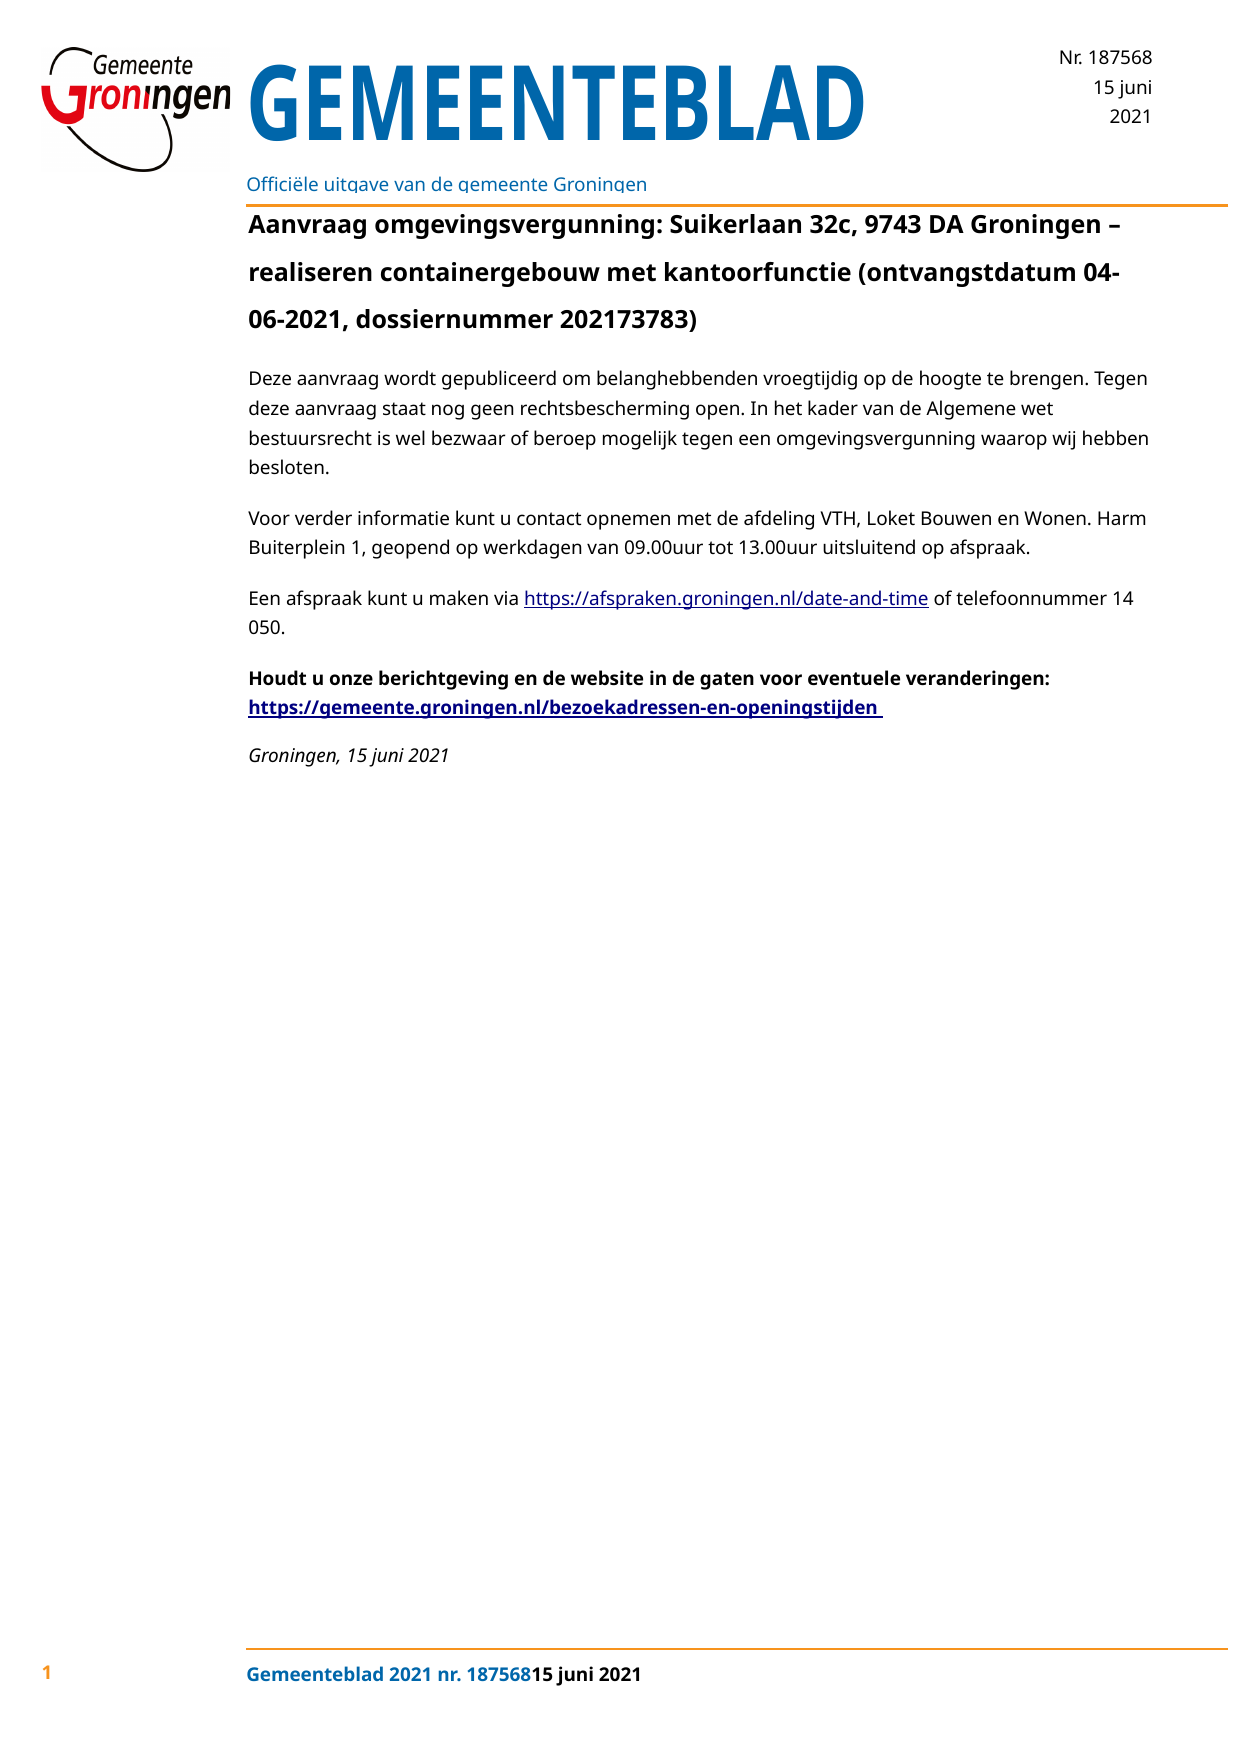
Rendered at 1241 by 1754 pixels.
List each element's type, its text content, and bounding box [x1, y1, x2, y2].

text Groningen, 15 juni 2021 [248, 742, 1152, 768]
picture [41, 47, 231, 172]
text Voor verder informatie kunt u contact opnemen met de afdeling VTH, Loket Bouwen en Wonen. Harm Buiterplein 1, geopend op werkdagen van 09.00uur tot 13.00uur uitsluitend op afspraak. [248, 505, 1152, 560]
text Een afspraak kunt u maken via https://afspraken.groningen.nl/date-and-time of telefoonnummer 14 050. [248, 585, 1152, 640]
text Houdt u onze berichtgeving en de website in de gaten voor eventuele veranderingen: https://gemeente.groningen.nl/bezoekadressen-en-openingstijden [248, 665, 1152, 720]
text Deze aanvraag wordt gepubliceerd om belanghebbenden vroegtijdig op de hoogte te brengen. Tegen deze aanvraag staat nog geen rechtsbescherming open. In het kader van de Algemene wet bestuursrecht is wel bezwaar of beroep mogelijk tegen een omgevingsvergunning waarop wij hebben besloten. [248, 366, 1152, 480]
text Aanvraag omgevingsvergunning: Suikerlaan 32c, 9743 DA Groningen – realiseren containergebouw met kantoorfunctie (ontvangstdatum 04-06-2021, dossiernummer 202173783) [248, 207, 1152, 336]
